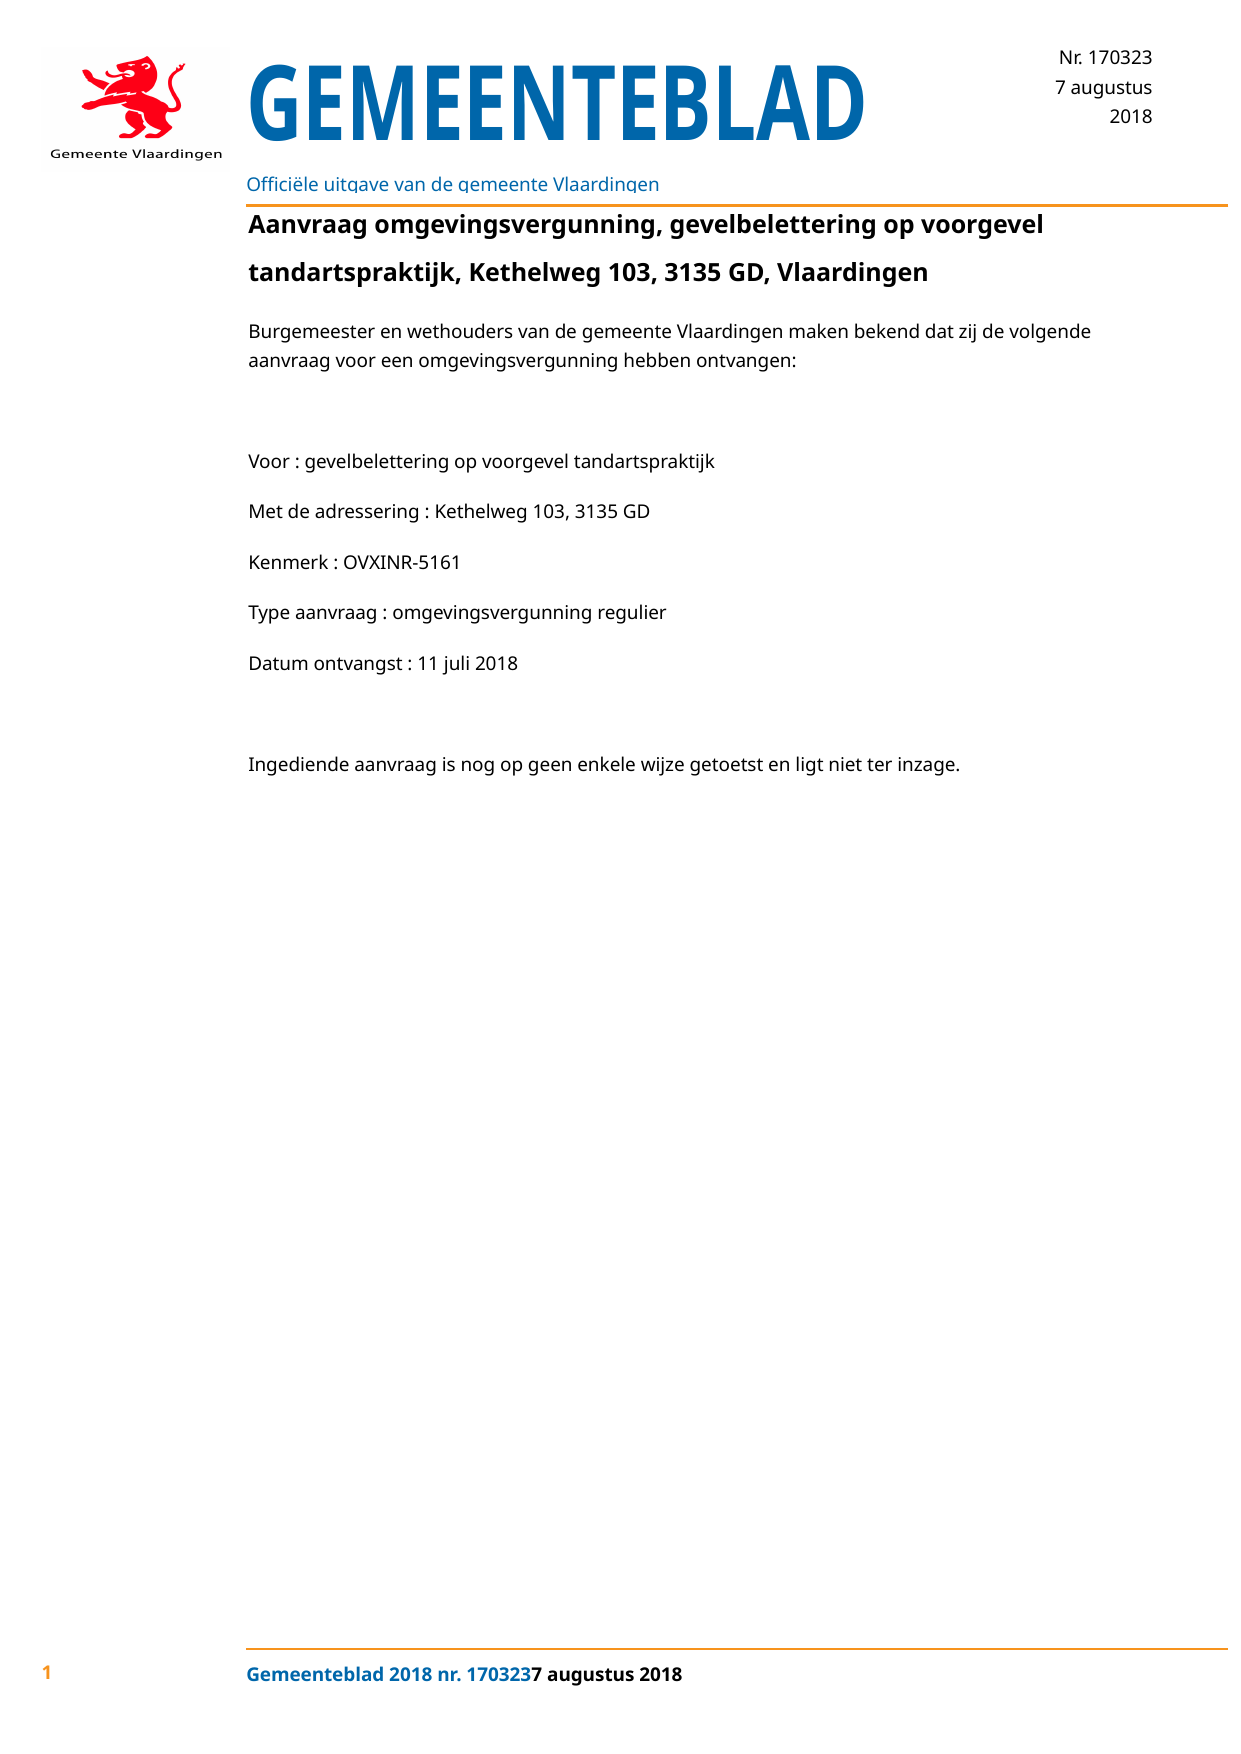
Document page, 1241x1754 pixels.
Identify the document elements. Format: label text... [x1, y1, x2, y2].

text Voor : gevelbelettering op voorgevel tandartspraktijk [248, 448, 1152, 474]
text Met de adressering : Kethelweg 103, 3135 GD [248, 499, 1152, 524]
text Burgemeester en wethouders van de gemeente Vlaardingen maken bekend dat zij de volgende aanvraag voor een omgevingsvergunning hebben ontvangen: [248, 318, 1152, 373]
text Ingediende aanvraag is nog op geen enkele wijze getoetst en ligt niet ter inzage. [248, 751, 1152, 777]
text Kenmerk : OVXINR-5161 [248, 549, 1152, 575]
text Datum ontvangst : 11 juli 2018 [248, 650, 1152, 676]
text Aanvraag omgevingsvergunning, gevelbelettering op voorgevel tandartspraktijk, Kethelweg 103, 3135 GD, Vlaardingen [248, 207, 1152, 288]
picture [41, 47, 231, 172]
text Type aanvraag : omgevingsvergunning regulier [248, 599, 1152, 625]
